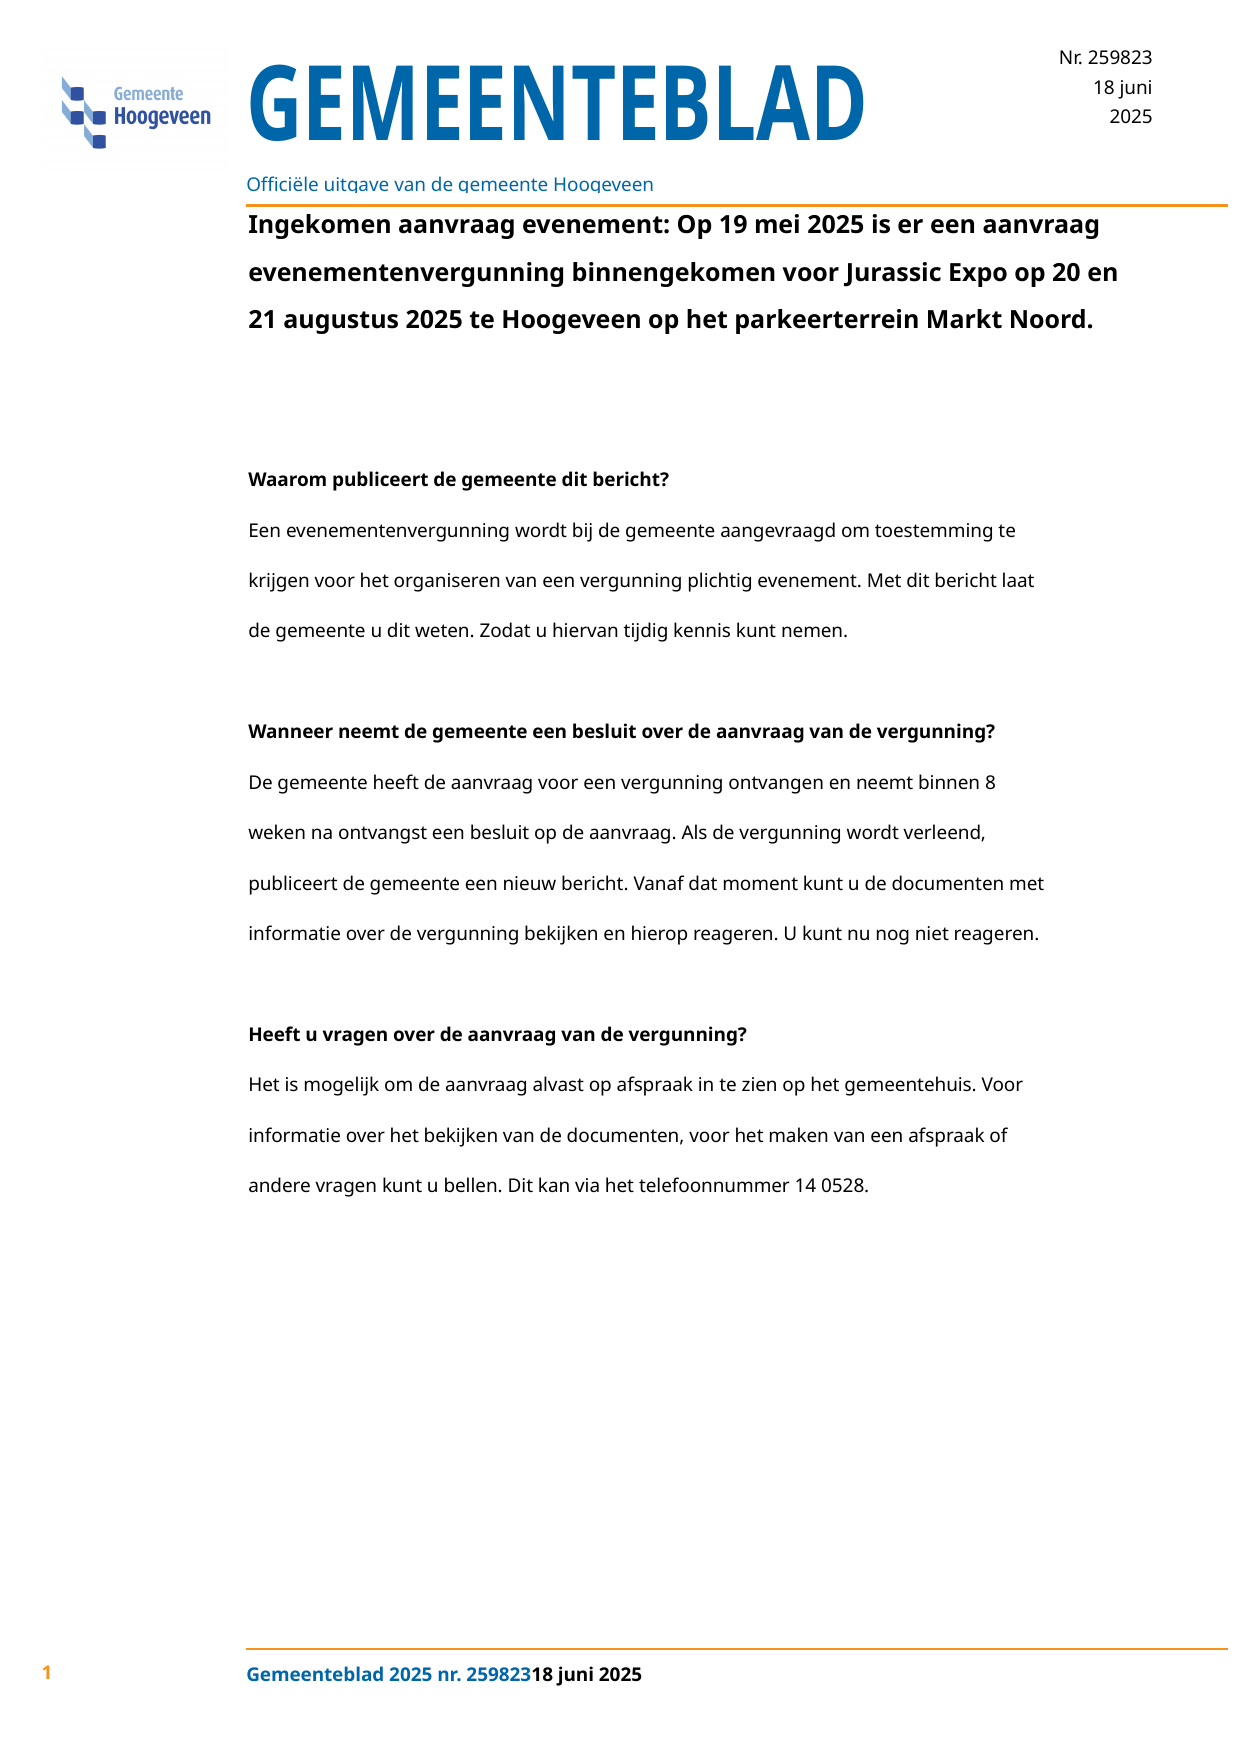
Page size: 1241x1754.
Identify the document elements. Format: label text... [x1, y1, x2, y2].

text publiceert de gemeente een nieuw bericht. Vanaf dat moment kunt u de documenten met [248, 870, 1152, 895]
text Een evenementenvergunning wordt bij de gemeente aangevraagd om toestemming te [248, 517, 1152, 542]
text andere vragen kunt u bellen. Dit kan via het telefoonnummer 14 0528. [248, 1172, 1152, 1198]
text krijgen voor het organiseren van een vergunning plichtig evenement. Met dit bericht laat [248, 567, 1152, 593]
text Het is mogelijk om de aanvraag alvast op afspraak in te zien op het gemeentehuis. Voor [248, 1071, 1152, 1097]
text Ingekomen aanvraag evenement: Op 19 mei 2025 is er een aanvraag evenementenvergunning binnengekomen voor Jurassic Expo op 20 en 21 augustus 2025 te Hoogeveen op het parkeerterrein Markt Noord. [248, 207, 1152, 336]
text informatie over het bekijken van de documenten, voor het maken van een afspraak of [248, 1122, 1152, 1147]
text de gemeente u dit weten. Zodat u hiervan tijdig kennis kunt nemen. [248, 618, 1152, 643]
text Waarom publiceert de gemeente dit bericht? [248, 466, 1152, 492]
picture [41, 47, 231, 172]
text Heeft u vragen over de aanvraag van de vergunning? [248, 1021, 1152, 1047]
text De gemeente heeft de aanvraag voor een vergunning ontvangen en neemt binnen 8 [248, 769, 1152, 794]
text Wanneer neemt de gemeente een besluit over de aanvraag van de vergunning? [248, 718, 1152, 744]
text informatie over de vergunning bekijken en hierop reageren. U kunt nu nog niet reageren. [248, 920, 1152, 946]
text weken na ontvangst een besluit op de aanvraag. Als de vergunning wordt verleend, [248, 819, 1152, 845]
